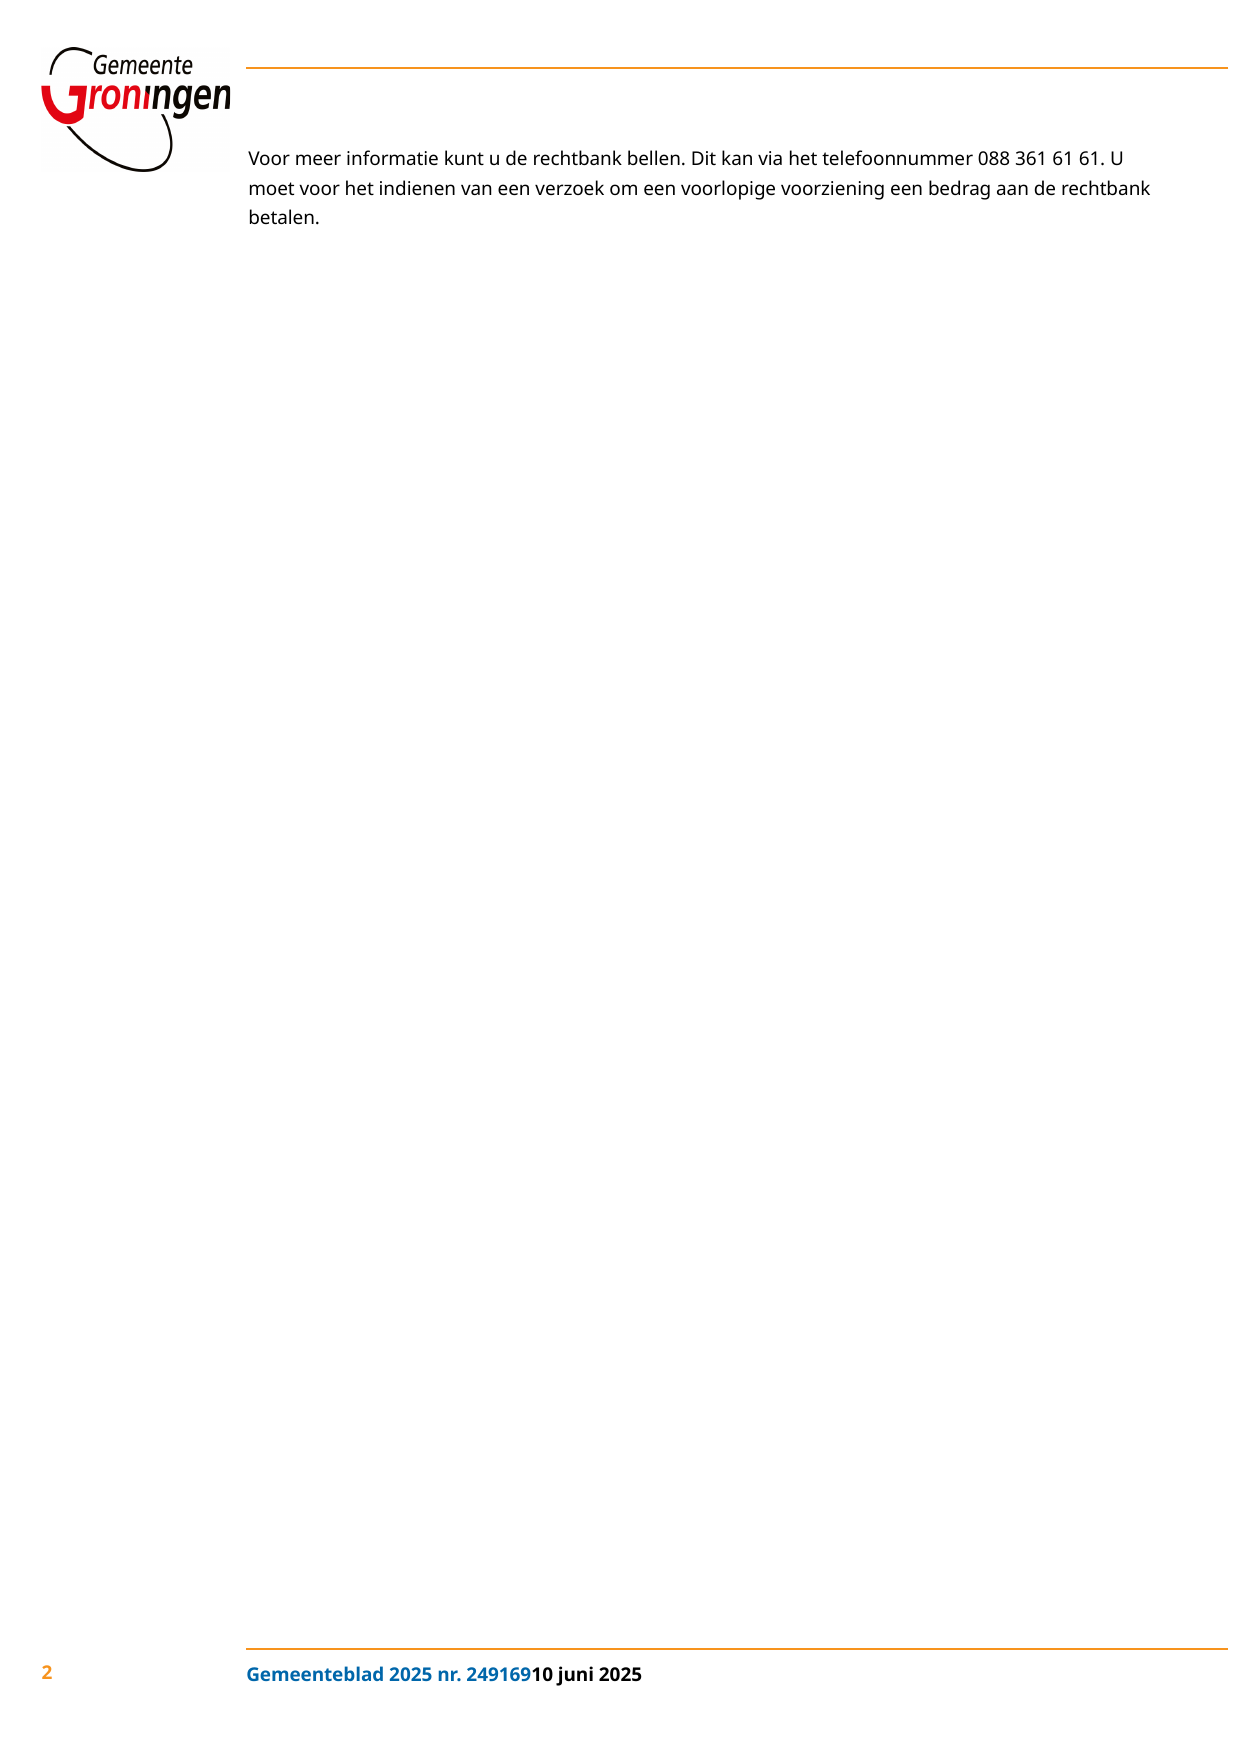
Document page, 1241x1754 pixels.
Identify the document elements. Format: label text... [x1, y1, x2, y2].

picture [41, 47, 231, 172]
text Voor meer informatie kunt u de rechtbank bellen. Dit kan via het telefoonnummer 088 361 61 61. U moet voor het indienen van een verzoek om een voorlopige voorziening een bedrag aan de rechtbank betalen. [248, 145, 1152, 230]
